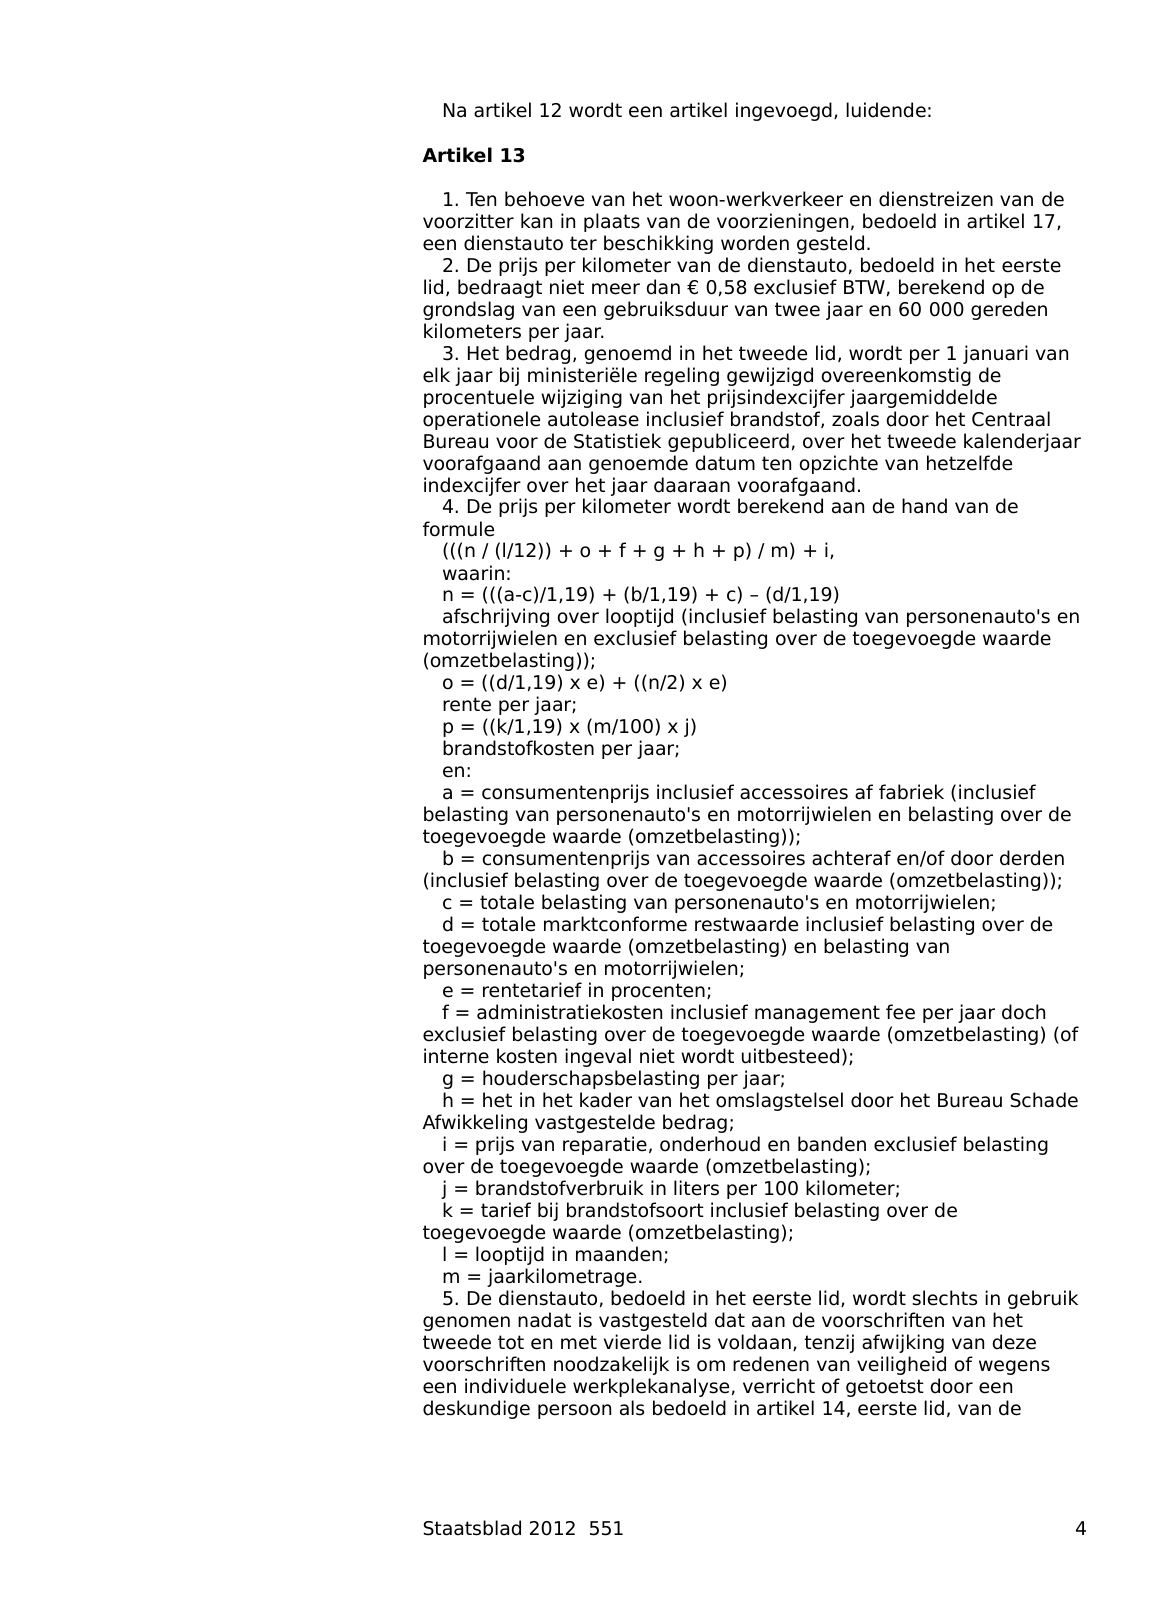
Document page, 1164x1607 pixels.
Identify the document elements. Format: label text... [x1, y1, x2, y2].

subtitle Artikel 13 [422, 144, 1087, 167]
text waarin: [422, 562, 1087, 584]
text 1. Ten behoeve van het woon-werkverkeer en dienstreizen van de voorzitter kan in plaats van de voorzieningen, bedoeld in artikel 17, een dienstauto ter beschikking worden gesteld. [422, 189, 1087, 255]
text en: [422, 760, 1087, 782]
text rente per jaar; [422, 694, 1087, 716]
text g = houderschapsbelasting per jaar; [422, 1068, 1087, 1090]
text c = totale belasting van personenauto's en motorrijwielen; [422, 892, 1087, 914]
text f = administratiekosten inclusief management fee per jaar doch exclusief belasting over de toegevoegde waarde (omzetbelasting) (of interne kosten ingeval niet wordt uitbesteed); [422, 1002, 1087, 1068]
text e = rentetarief in procenten; [422, 980, 1087, 1002]
text j = brandstofverbruik in liters per 100 kilometer; [422, 1178, 1087, 1200]
text n = (((a-c)/1,19) + (b/1,19) + c) – (d/1,19) [422, 584, 1087, 606]
text l = looptijd in maanden; [422, 1244, 1087, 1266]
text b = consumentenprijs van accessoires achteraf en/of door derden (inclusief belasting over de toegevoegde waarde (omzetbelasting)); [422, 848, 1087, 892]
text (((n / (l/12)) + o + f + g + h + p) / m) + i, [422, 540, 1087, 562]
text i = prijs van reparatie, onderhoud en banden exclusief belasting over de toegevoegde waarde (omzetbelasting); [422, 1134, 1087, 1178]
text 2. De prijs per kilometer van de dienstauto, bedoeld in het eerste lid, bedraagt niet meer dan € 0,58 exclusief BTW, berekend op de grondslag van een gebruiksduur van twee jaar en 60 000 gereden kilometers per jaar. [422, 255, 1087, 343]
text o = ((d/1,19) x e) + ((n/2) x e) [422, 672, 1087, 694]
text p = ((k/1,19) x (m/100) x j) [422, 716, 1087, 738]
text m = jaarkilometrage. [422, 1266, 1087, 1288]
text a = consumentenprijs inclusief accessoires af fabriek (inclusief belasting van personenauto's en motorrijwielen en belasting over de toegevoegde waarde (omzetbelasting)); [422, 782, 1087, 848]
text d = totale marktconforme restwaarde inclusief belasting over de toegevoegde waarde (omzetbelasting) en belasting van personenauto's en motorrijwielen; [422, 914, 1087, 980]
text 4. De prijs per kilometer wordt berekend aan de hand van de formule [422, 496, 1087, 540]
text k = tarief bij brandstofsoort inclusief belasting over de toegevoegde waarde (omzetbelasting); [422, 1200, 1087, 1244]
text afschrijving over looptijd (inclusief belasting van personenauto's en motorrijwielen en exclusief belasting over de toegevoegde waarde (omzetbelasting)); [422, 606, 1087, 672]
text h = het in het kader van het omslagstelsel door het Bureau Schade Afwikkeling vastgestelde bedrag; [422, 1090, 1087, 1134]
text Na artikel 12 wordt een artikel ingevoegd, luidende: [422, 100, 1087, 122]
text brandstofkosten per jaar; [422, 738, 1087, 760]
text 5. De dienstauto, bedoeld in het eerste lid, wordt slechts in gebruik genomen nadat is vastgesteld dat aan de voorschriften van het tweede tot en met vierde lid is voldaan, tenzij afwijking van deze voorschriften noodzakelijk is om redenen van veiligheid of wegens een individuele werkplekanalyse, verricht of getoetst door een deskundige persoon als bedoeld in artikel 14, eerste lid, van de [422, 1288, 1087, 1419]
text 3. Het bedrag, genoemd in het tweede lid, wordt per 1 januari van elk jaar bij ministeriële regeling gewijzigd overeenkomstig de procentuele wijziging van het prijsindexcijfer jaargemiddelde operationele autolease inclusief brandstof, zoals door het Centraal Bureau voor de Statistiek gepubliceerd, over het tweede kalenderjaar voorafgaand aan genoemde datum ten opzichte van hetzelfde indexcijfer over het jaar daaraan voorafgaand. [422, 343, 1087, 496]
